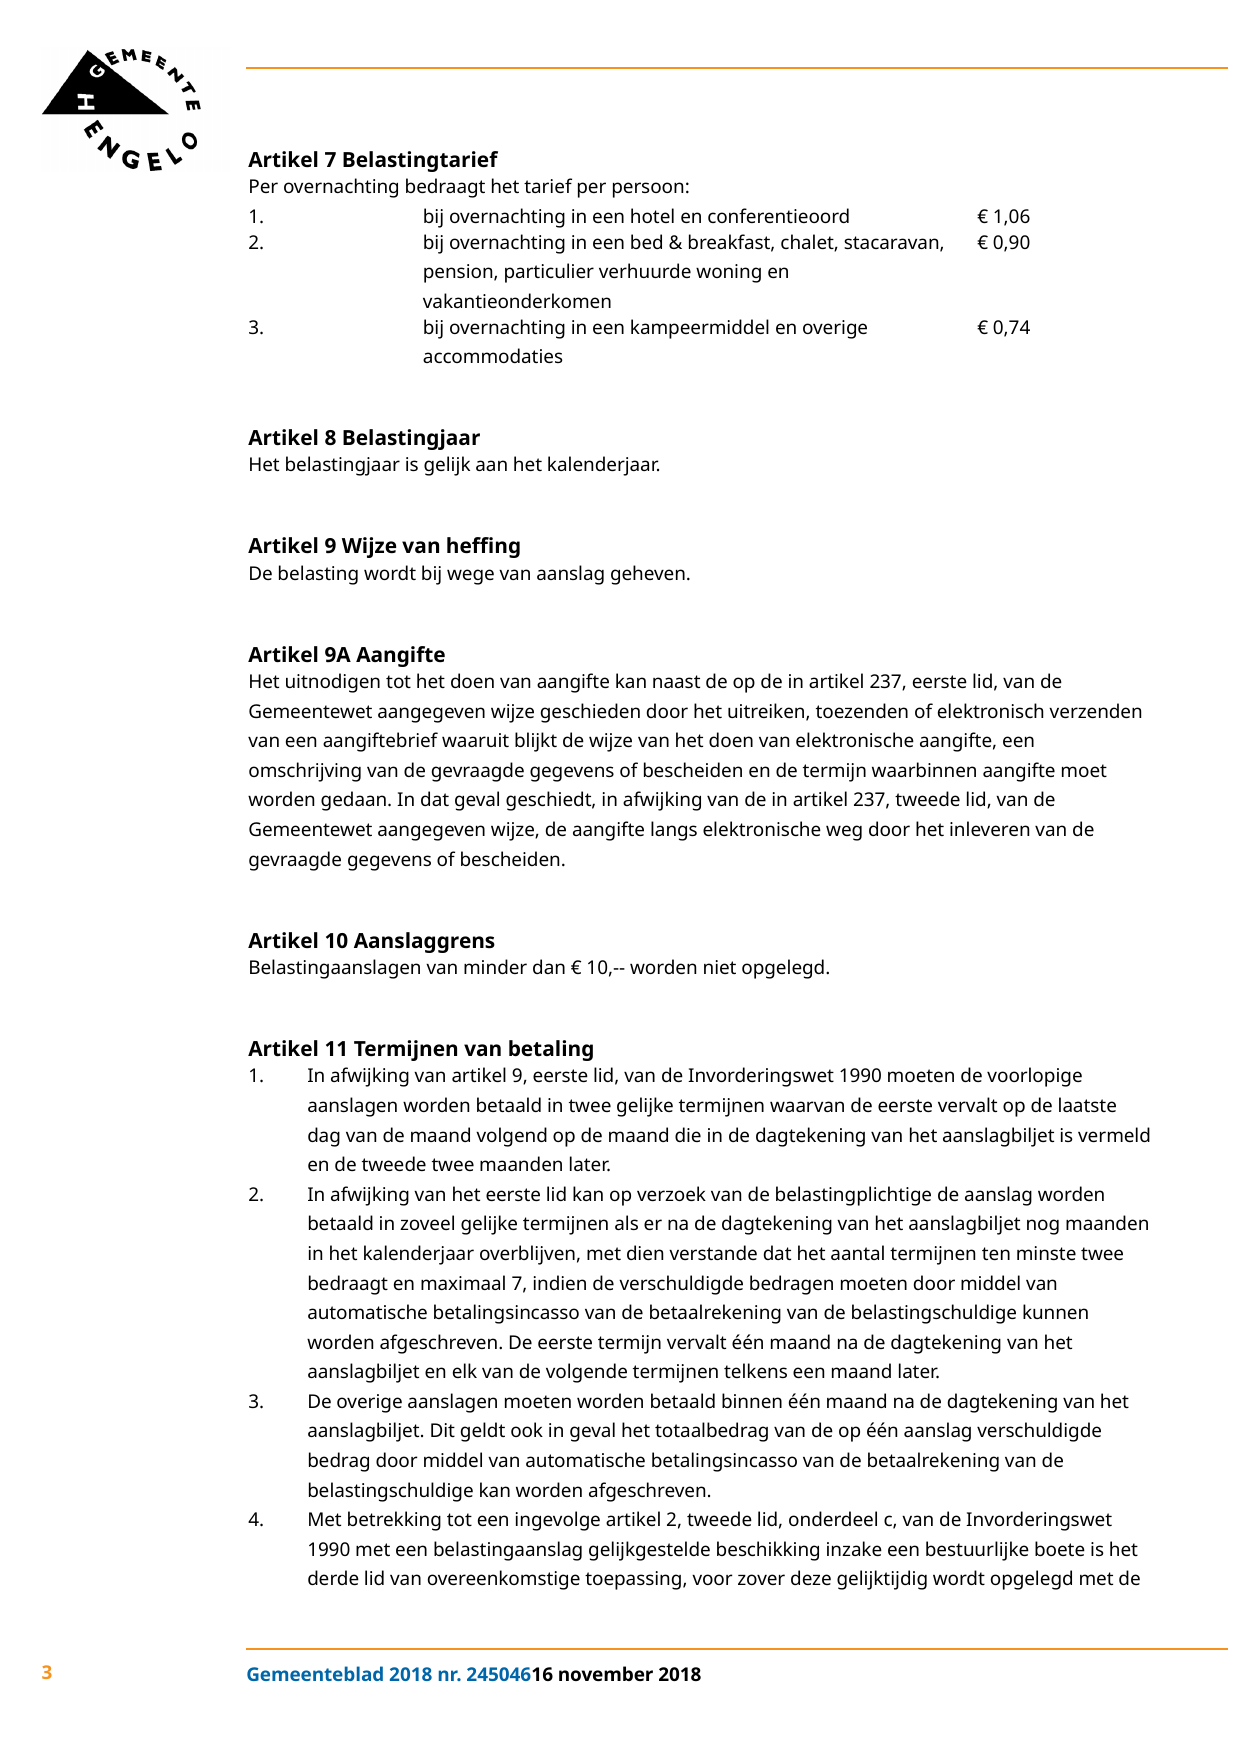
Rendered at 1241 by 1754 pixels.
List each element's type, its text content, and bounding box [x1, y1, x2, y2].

table_cell € 0,90 [977, 229, 1152, 314]
table_header bij overnachting in een hotel en conferentieoord [423, 203, 977, 229]
table_header 1. [248, 203, 423, 229]
list Met betrekking tot een ingevolge artikel 2, tweede lid, onderdeel c, van de Invorderingswet 1990 met een belastingaanslag gelijkgestelde beschikking inzake een bestuurlijke boete is het derde lid van overeenkomstige toepassing, voor zover deze gelijktijdig wordt opgelegd met de [248, 1506, 1152, 1591]
text Artikel 7 Belastingtarief [248, 145, 1152, 174]
table_cell bij overnachting in een bed & breakfast, chalet, stacaravan, pension, particulier verhuurde woning en vakantieonderkomen [423, 229, 977, 314]
table_cell € 0,74 [977, 314, 1152, 369]
table_cell 3. [248, 314, 423, 369]
table_cell bij overnachting in een kampeermiddel en overige accommodaties [423, 314, 977, 369]
text De belasting wordt bij wege van aanslag geheven. [248, 560, 1152, 586]
text Artikel 9 Wijze van heffing [248, 531, 1152, 560]
text Het belastingjaar is gelijk aan het kalenderjaar. [248, 451, 1152, 477]
text Artikel 11 Termijnen van betaling [248, 1034, 1152, 1063]
text Belastingaanslagen van minder dan € 10,-- worden niet opgelegd. [248, 954, 1152, 980]
table_cell 2. [248, 229, 423, 314]
text Per overnachting bedraagt het tarief per persoon: [248, 174, 1152, 199]
list In afwijking van het eerste lid kan op verzoek van de belastingplichtige de aanslag worden betaald in zoveel gelijke termijnen als er na de dagtekening van het aanslagbiljet nog maanden in het kalenderjaar overblijven, met dien verstande dat het aantal termijnen ten minste twee bedraagt en maximaal 7, indien de verschuldigde bedragen moeten door middel van automatische betalingsincasso van de betaalrekening van de belastingschuldige kunnen worden afgeschreven. De eerste termijn vervalt één maand na de dagtekening van het aanslagbiljet en elk van de volgende termijnen telkens een maand later. [248, 1181, 1152, 1384]
text Artikel 8 Belastingjaar [248, 423, 1152, 451]
list De overige aanslagen moeten worden betaald binnen één maand na de dagtekening van het aanslagbiljet. Dit geldt ook in geval het totaalbedrag van de op één aanslag verschuldigde bedrag door middel van automatische betalingsincasso van de betaalrekening van de belastingschuldige kan worden afgeschreven. [248, 1388, 1152, 1502]
text Artikel 10 Aanslaggrens [248, 926, 1152, 954]
table_header € 1,06 [977, 203, 1152, 229]
text Het uitnodigen tot het doen van aangifte kan naast de op de in artikel 237, eerste lid, van de Gemeentewet aangegeven wijze geschieden door het uitreiken, toezenden of elektronisch verzenden van een aangiftebrief waaruit blijkt de wijze van het doen van elektronische aangifte, een omschrijving van de gevraagde gegevens of bescheiden en de termijn waarbinnen aangifte moet worden gedaan. In dat geval geschiedt, in afwijking van de in artikel 237, tweede lid, van de Gemeentewet aangegeven wijze, de aangifte langs elektronische weg door het inleveren van de gevraagde gegevens of bescheiden. [248, 668, 1152, 871]
list In afwijking van artikel 9, eerste lid, van de Invorderingswet 1990 moeten de voorlopige aanslagen worden betaald in twee gelijke termijnen waarvan de eerste vervalt op de laatste dag van de maand volgend op de maand die in de dagtekening van het aanslagbiljet is vermeld en de tweede twee maanden later. [248, 1063, 1152, 1177]
picture [41, 47, 231, 172]
text Artikel 9A Aangifte [248, 640, 1152, 668]
